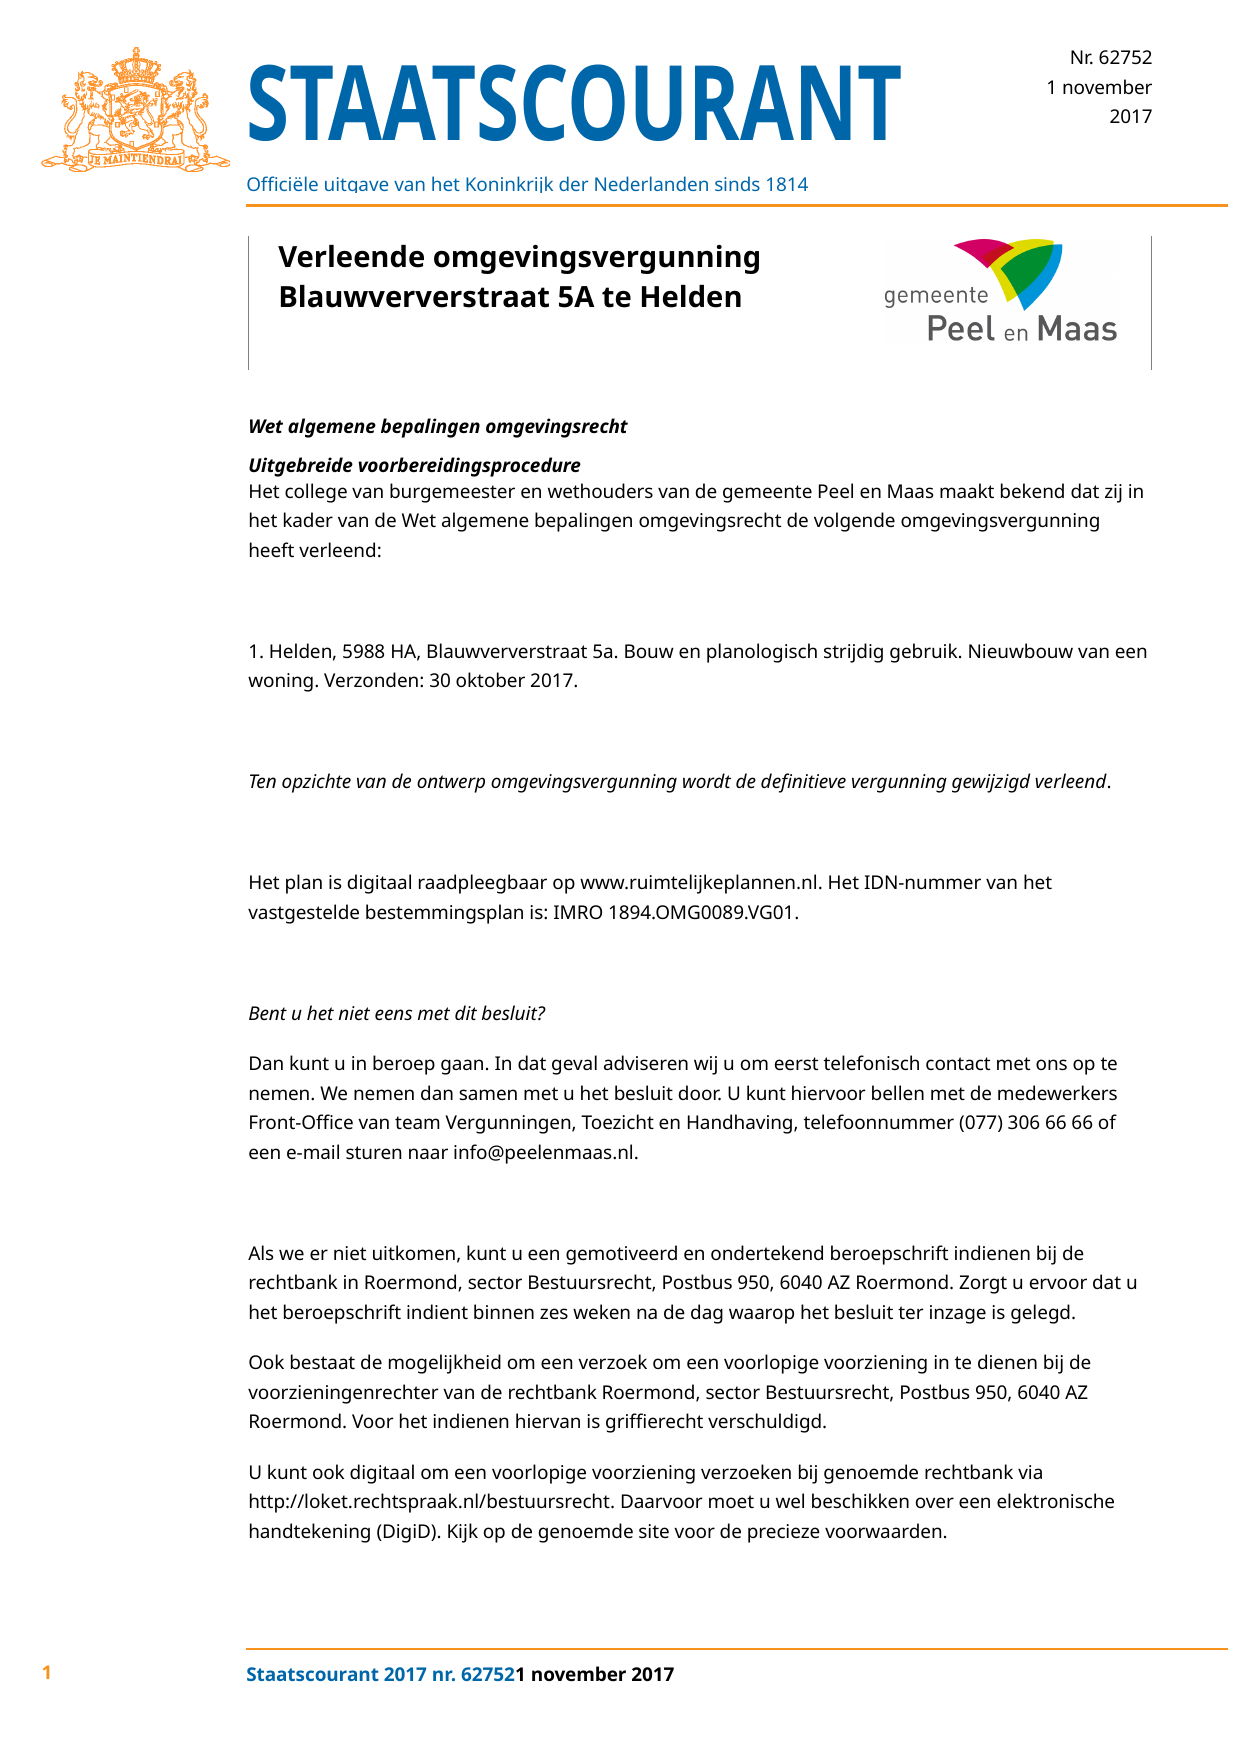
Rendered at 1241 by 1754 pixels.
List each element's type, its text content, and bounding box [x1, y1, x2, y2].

text Het plan is digitaal raadpleegbaar op www.ruimtelijkeplannen.nl. Het IDN-nummer van het vastgestelde bestemmingsplan is: IMRO 1894.OMG0089.VG01. [248, 869, 1152, 924]
picture [882, 236, 1119, 345]
text Dan kunt u in beroep gaan. In dat geval adviseren wij u om eerst telefonisch contact met ons op te nemen. We nemen dan samen met u het besluit door. U kunt hiervoor bellen met de medewerkers Front-Office van team Vergunningen, Toezicht en Handhaving, telefoonnummer (077) 306 66 66 of een e-mail sturen naar info@peelenmaas.nl. [248, 1050, 1152, 1164]
picture [41, 47, 231, 172]
text Als we er niet uitkomen, kunt u een gemotiveerd en ondertekend beroepschrift indienen bij de rechtbank in Roermond, sector Bestuursrecht, Postbus 950, 6040 AZ Roermond. Zorgt u ervoor dat u het beroepschrift indient binnen zes weken na de dag waarop het besluit ter inzage is gelegd. [248, 1240, 1152, 1324]
text Ten opzichte van de ontwerp omgevingsvergunning wordt de definitieve vergunning gewijzigd verleend. [248, 768, 1152, 794]
text Ook bestaat de mogelijkheid om een verzoek om een voorlopige voorziening in te dienen bij de voorzieningenrechter van de rechtbank Roermond, sector Bestuursrecht, Postbus 950, 6040 AZ Roermond. Voor het indienen hiervan is griffierecht verschuldigd. [248, 1349, 1152, 1434]
table_header Verleende omgevingsvergunning Blauwververstraat 5A te Helden [249, 236, 850, 370]
text Het college van burgemeester en wethouders van de gemeente Peel en Maas maakt bekend dat zij in het kader van de Wet algemene bepalingen omgevingsrecht de volgende omgevingsvergunning heeft verleend: [248, 478, 1152, 563]
text 1. Helden, 5988 HA, Blauwververstraat 5a. Bouw en planologisch strijdig gebruik. Nieuwbouw van een woning. Verzonden: 30 oktober 2017. [248, 638, 1152, 693]
text U kunt ook digitaal om een voorlopige voorziening verzoeken bij genoemde rechtbank via http://loket.rechtspraak.nl/bestuursrecht. Daarvoor moet u wel beschikken over een elektronische handtekening (DigiD). Kijk op de genoemde site voor de precieze voorwaarden. [248, 1459, 1152, 1544]
text Bent u het niet eens met dit besluit? [248, 1000, 1152, 1025]
text Wet algemene bepalingen omgevingsrecht [248, 413, 1152, 439]
text Uitgebreide voorbereidingsprocedure [248, 452, 1152, 478]
table_header [850, 236, 1151, 370]
